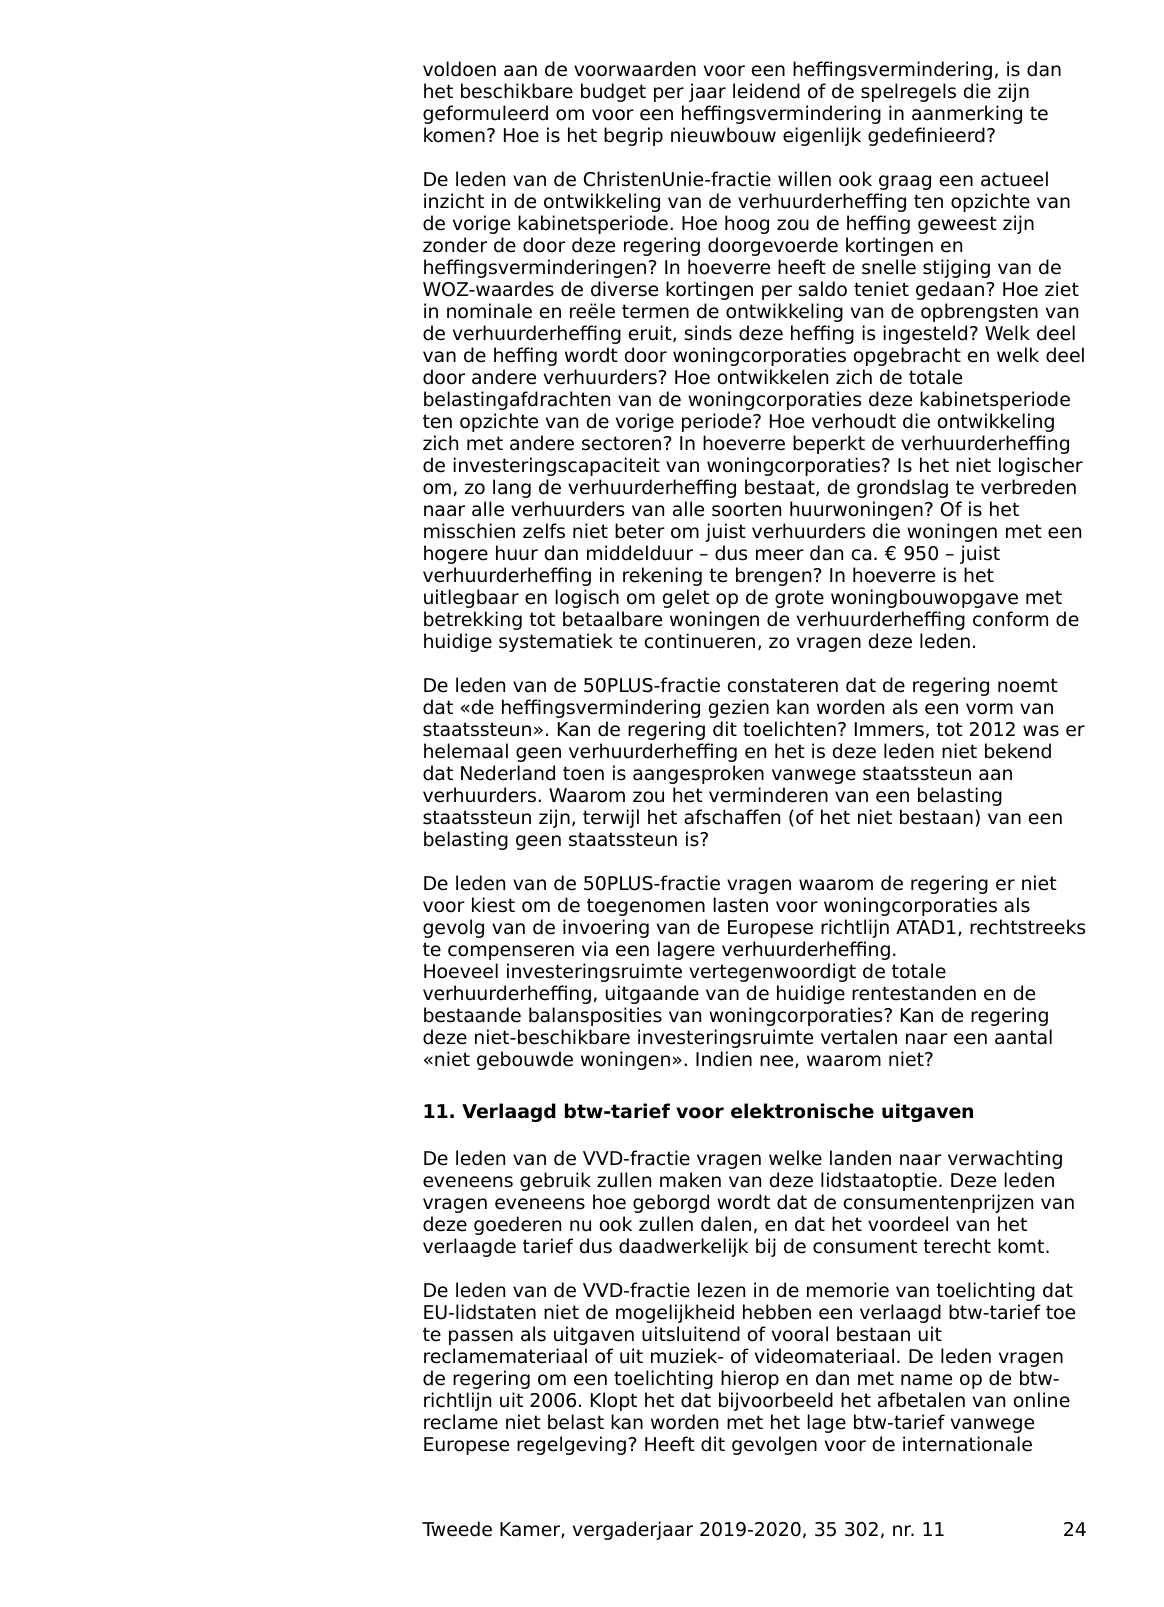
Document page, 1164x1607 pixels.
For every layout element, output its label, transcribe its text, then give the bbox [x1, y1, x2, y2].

text voldoen aan de voorwaarden voor een heffingsvermindering, is dan het beschikbare budget per jaar leidend of de spelregels die zijn geformuleerd om voor een heffingsvermindering in aanmerking te komen? Hoe is het begrip nieuwbouw eigenlijk gedefinieerd? [422, 59, 1087, 147]
text Hoeveel investeringsruimte vertegenwoordigt de totale verhuurderheffing, uitgaande van de huidige rentestanden en de bestaande balansposities van woningcorporaties? Kan de regering deze niet-beschikbare investeringsruimte vertalen naar een aantal «niet gebouwde woningen». Indien nee, waarom niet? [422, 961, 1087, 1071]
text De leden van de VVD-fractie lezen in de memorie van toelichting dat EU-lidstaten niet de mogelijkheid hebben een verlaagd btw-tarief toe te passen als uitgaven uitsluitend of vooral bestaan uit reclamemateriaal of uit muziek- of videomateriaal. De leden vragen de regering om een toelichting hierop en dan met name op de btw-richtlijn uit 2006. Klopt het dat bijvoorbeeld het afbetalen van online reclame niet belast kan worden met het lage btw-tarief vanwege Europese regelgeving? Heeft dit gevolgen voor de internationale [422, 1280, 1087, 1456]
subtitle 11. Verlaagd btw-tarief voor elektronische uitgaven [422, 1101, 1087, 1123]
text De leden van de 50PLUS-fractie vragen waarom de regering er niet voor kiest om de toegenomen lasten voor woningcorporaties als gevolg van de invoering van de Europese richtlijn ATAD1, rechtstreeks te compenseren via een lagere verhuurderheffing. [422, 873, 1087, 961]
text De leden van de 50PLUS-fractie constateren dat de regering noemt dat «de heffingsvermindering gezien kan worden als een vorm van staatssteun». Kan de regering dit toelichten? Immers, tot 2012 was er helemaal geen verhuurderheffing en het is deze leden niet bekend dat Nederland toen is aangesproken vanwege staatssteun aan verhuurders. Waarom zou het verminderen van een belasting staatssteun zijn, terwijl het afschaffen (of het niet bestaan) van een belasting geen staatssteun is? [422, 675, 1087, 851]
text De leden van de VVD-fractie vragen welke landen naar verwachting eveneens gebruik zullen maken van deze lidstaatoptie. Deze leden vragen eveneens hoe geborgd wordt dat de consumentenprijzen van deze goederen nu ook zullen dalen, en dat het voordeel van het verlaagde tarief dus daadwerkelijk bij de consument terecht komt. [422, 1148, 1087, 1258]
text De leden van de ChristenUnie-fractie willen ook graag een actueel inzicht in de ontwikkeling van de verhuurderheffing ten opzichte van de vorige kabinetsperiode. Hoe hoog zou de heffing geweest zijn zonder de door deze regering doorgevoerde kortingen en heffingsverminderingen? In hoeverre heeft de snelle stijging van de WOZ-waardes de diverse kortingen per saldo teniet gedaan? Hoe ziet in nominale en reële termen de ontwikkeling van de opbrengsten van de verhuurderheffing eruit, sinds deze heffing is ingesteld? Welk deel van de heffing wordt door woningcorporaties opgebracht en welk deel door andere verhuurders? Hoe ontwikkelen zich de totale belastingafdrachten van de woningcorporaties deze kabinetsperiode ten opzichte van de vorige periode? Hoe verhoudt die ontwikkeling zich met andere sectoren? In hoeverre beperkt de verhuurderheffing de investeringscapaciteit van woningcorporaties? Is het niet logischer om, zo lang de verhuurderheffing bestaat, de grondslag te verbreden naar alle verhuurders van alle soorten huurwoningen? Of is het misschien zelfs niet beter om juist verhuurders die woningen met een hogere huur dan middelduur – dus meer dan ca. € 950 – juist verhuurderheffing in rekening te brengen? In hoeverre is het uitlegbaar en logisch om gelet op de grote woningbouwopgave met betrekking tot betaalbare woningen de verhuurderheffing conform de huidige systematiek te continueren, zo vragen deze leden. [422, 169, 1087, 653]
